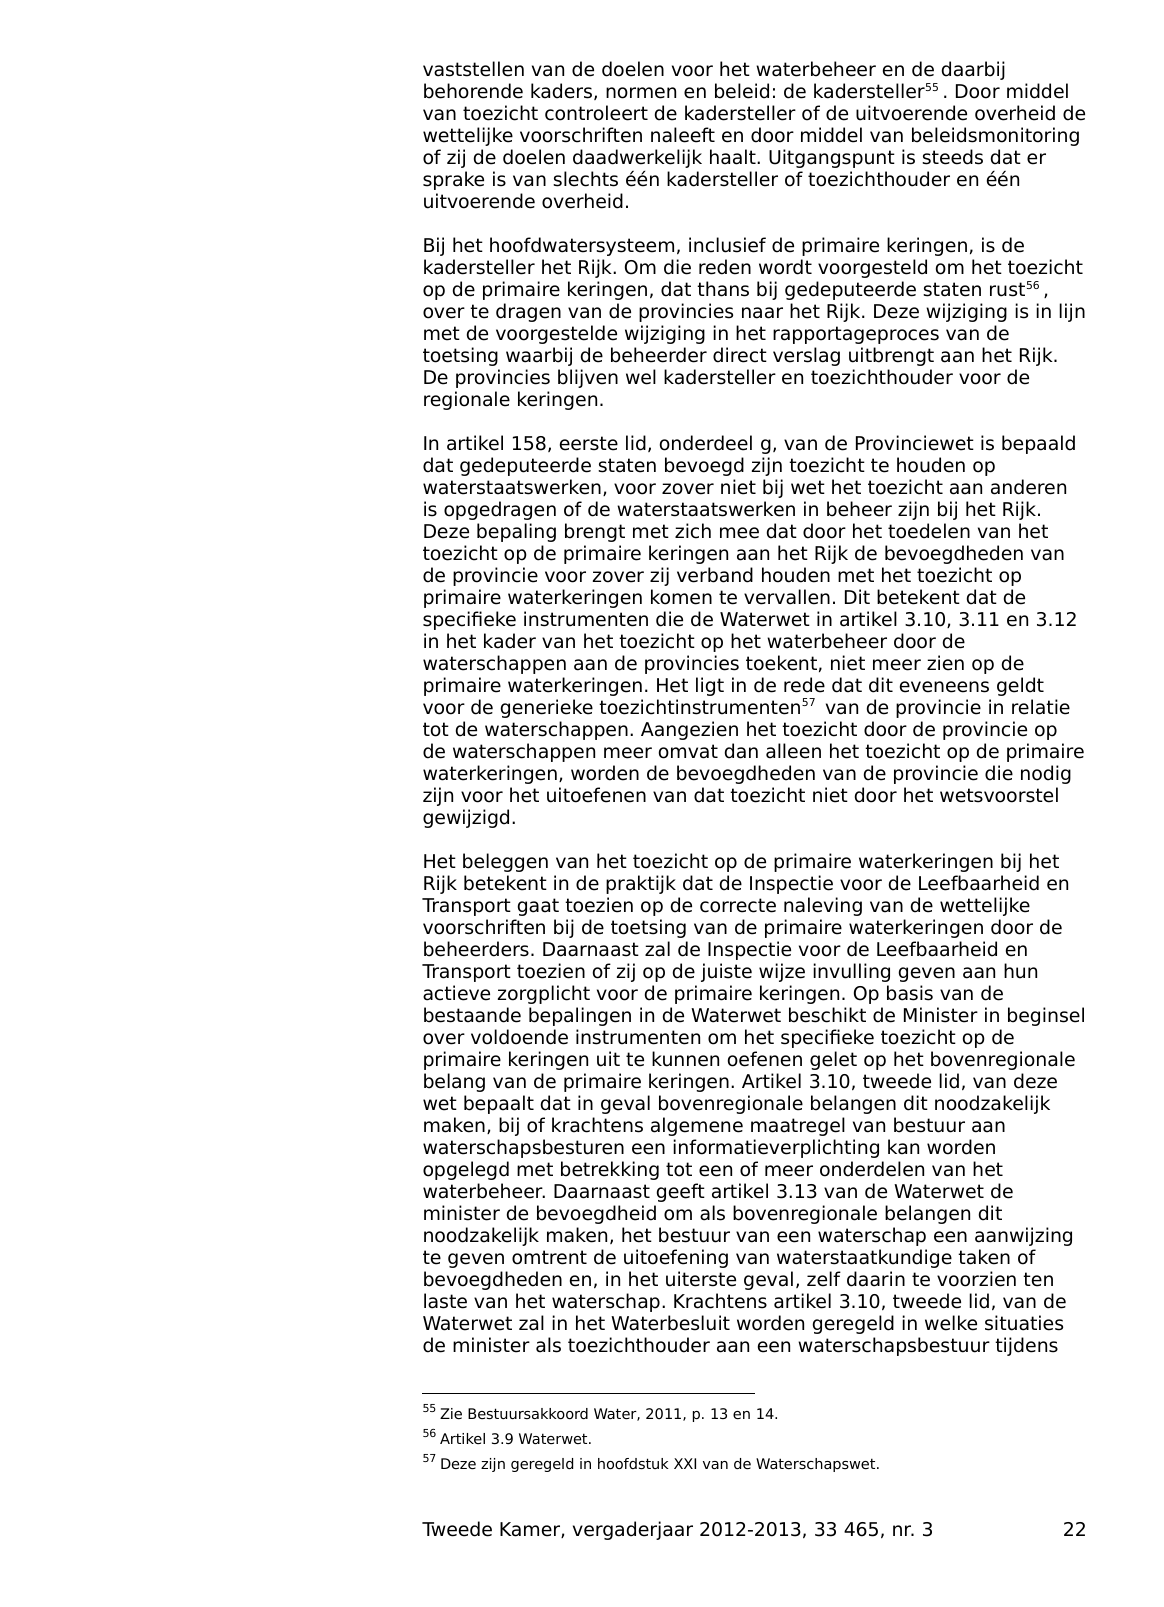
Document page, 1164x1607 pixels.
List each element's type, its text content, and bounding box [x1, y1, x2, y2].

text Bij het hoofdwatersysteem, inclusief de primaire keringen, is de kadersteller het Rijk. Om die reden wordt voorgesteld om het toezicht op de primaire keringen, dat thans bij gedeputeerde staten rust, over te dragen van de provincies naar het Rijk. Deze wijziging is in lijn met de voorgestelde wijziging in het rapportageproces van de toetsing waarbij de beheerder direct verslag uitbrengt aan het Rijk. De provincies blijven wel kadersteller en toezichthouder voor de regionale keringen. [422, 235, 1087, 411]
text Artikel 3.9 Waterwet. [422, 1427, 1087, 1449]
text vaststellen van de doelen voor het waterbeheer en de daarbij behorende kaders, normen en beleid: de kadersteller. Door middel van toezicht controleert de kadersteller of de uitvoerende overheid de wettelijke voorschriften naleeft en door middel van beleidsmonitoring of zij de doelen daadwerkelijk haalt. Uitgangspunt is steeds dat er sprake is van slechts één kadersteller of toezichthouder en één uitvoerende overheid. [422, 59, 1087, 213]
text In artikel 158, eerste lid, onderdeel g, van de Provinciewet is bepaald dat gedeputeerde staten bevoegd zijn toezicht te houden op waterstaatswerken, voor zover niet bij wet het toezicht aan anderen is opgedragen of de waterstaatswerken in beheer zijn bij het Rijk. Deze bepaling brengt met zich mee dat door het toedelen van het toezicht op de primaire keringen aan het Rijk de bevoegdheden van de provincie voor zover zij verband houden met het toezicht op primaire waterkeringen komen te vervallen. Dit betekent dat de specifieke instrumenten die de Waterwet in artikel 3.10, 3.11 en 3.12 in het kader van het toezicht op het waterbeheer door de waterschappen aan de provincies toekent, niet meer zien op de primaire waterkeringen. Het ligt in de rede dat dit eveneens geldt voor de generieke toezichtinstrumenten van de provincie in relatie tot de waterschappen. Aangezien het toezicht door de provincie op de waterschappen meer omvat dan alleen het toezicht op de primaire waterkeringen, worden de bevoegdheden van de provincie die nodig zijn voor het uitoefenen van dat toezicht niet door het wetsvoorstel gewijzigd. [422, 433, 1087, 829]
text Deze zijn geregeld in hoofdstuk XXI van de Waterschapswet. [422, 1452, 1087, 1474]
text Het beleggen van het toezicht op de primaire waterkeringen bij het Rijk betekent in de praktijk dat de Inspectie voor de Leefbaarheid en Transport gaat toezien op de correcte naleving van de wettelijke voorschriften bij de toetsing van de primaire waterkeringen door de beheerders. Daarnaast zal de Inspectie voor de Leefbaarheid en Transport toezien of zij op de juiste wijze invulling geven aan hun actieve zorgplicht voor de primaire keringen. Op basis van de bestaande bepalingen in de Waterwet beschikt de Minister in beginsel over voldoende instrumenten om het specifieke toezicht op de primaire keringen uit te kunnen oefenen gelet op het bovenregionale belang van de primaire keringen. Artikel 3.10, tweede lid, van deze wet bepaalt dat in geval bovenregionale belangen dit noodzakelijk maken, bij of krachtens algemene maatregel van bestuur aan waterschapsbesturen een informatieverplichting kan worden opgelegd met betrekking tot een of meer onderdelen van het waterbeheer. Daarnaast geeft artikel 3.13 van de Waterwet de minister de bevoegdheid om als bovenregionale belangen dit noodzakelijk maken, het bestuur van een waterschap een aanwijzing te geven omtrent de uitoefening van waterstaatkundige taken of bevoegdheden en, in het uiterste geval, zelf daarin te voorzien ten laste van het waterschap. Krachtens artikel 3.10, tweede lid, van de Waterwet zal in het Waterbesluit worden geregeld in welke situaties de minister als toezichthouder aan een waterschapsbestuur tijdens [422, 851, 1087, 1356]
text Zie Bestuursakkoord Water, 2011, p. 13 en 14. [422, 1402, 1087, 1424]
